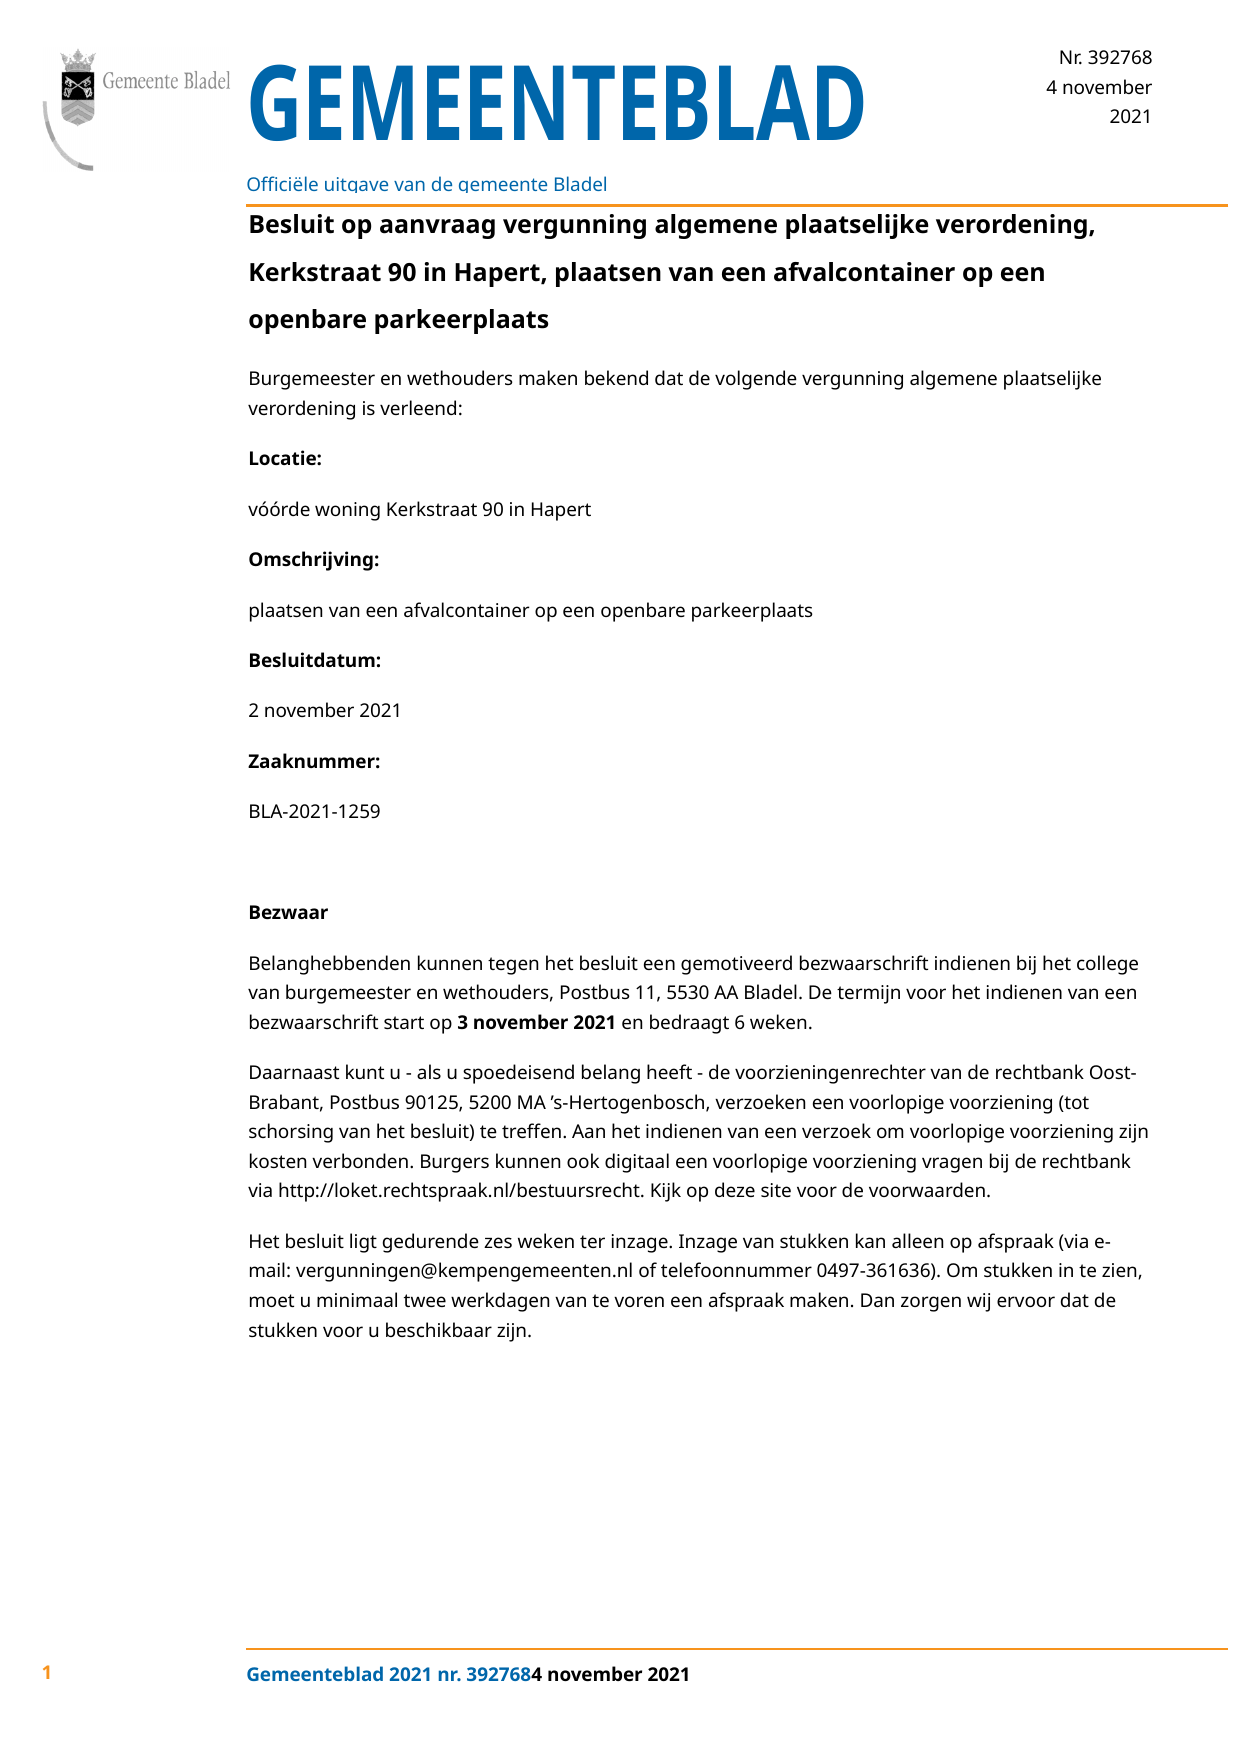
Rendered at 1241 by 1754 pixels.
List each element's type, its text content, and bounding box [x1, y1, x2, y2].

text Besluit op aanvraag vergunning algemene plaatselijke verordening, Kerkstraat 90 in Hapert, plaatsen van een afvalcontainer op een openbare parkeerplaats [248, 207, 1152, 336]
text vóórde woning Kerkstraat 90 in Hapert [248, 496, 1152, 522]
text Zaaknummer: [248, 748, 1152, 774]
text Bezwaar [248, 899, 1152, 925]
text 2 november 2021 [248, 698, 1152, 723]
text Burgemeester en wethouders maken bekend dat de volgende vergunning algemene plaatselijke verordening is verleend: [248, 366, 1152, 421]
text Locatie: [248, 446, 1152, 471]
text plaatsen van een afvalcontainer op een openbare parkeerplaats [248, 597, 1152, 622]
text Belanghebbenden kunnen tegen het besluit een gemotiveerd bezwaarschrift indienen bij het college van burgemeester en wethouders, Postbus 11, 5530 AA Bladel. De termijn voor het indienen van een bezwaarschrift start op 3 november 2021 en bedraagt 6 weken. [248, 950, 1152, 1034]
text BLA-2021-1259 [248, 798, 1152, 824]
text Besluitdatum: [248, 647, 1152, 673]
text Daarnaast kunt u - als u spoedeisend belang heeft - de voorzieningenrechter van de rechtbank Oost-Brabant, Postbus 90125, 5200 MA ’s-Hertogenbosch, verzoeken een voorlopige voorziening (tot schorsing van het besluit) te treffen. Aan het indienen van een verzoek om voorlopige voorziening zijn kosten verbonden. Burgers kunnen ook digitaal een voorlopige voorziening vragen bij de rechtbank via http://loket.rechtspraak.nl/bestuursrecht. Kijk op deze site voor de voorwaarden. [248, 1059, 1152, 1203]
text Omschrijving: [248, 546, 1152, 572]
picture [41, 47, 231, 172]
text Het besluit ligt gedurende zes weken ter inzage. Inzage van stukken kan alleen op afspraak (via e-mail: vergunningen@kempengemeenten.nl of telefoonnummer 0497-361636). Om stukken in te zien, moet u minimaal twee werkdagen van te voren een afspraak maken. Dan zorgen wij ervoor dat de stukken voor u beschikbaar zijn. [248, 1228, 1152, 1342]
